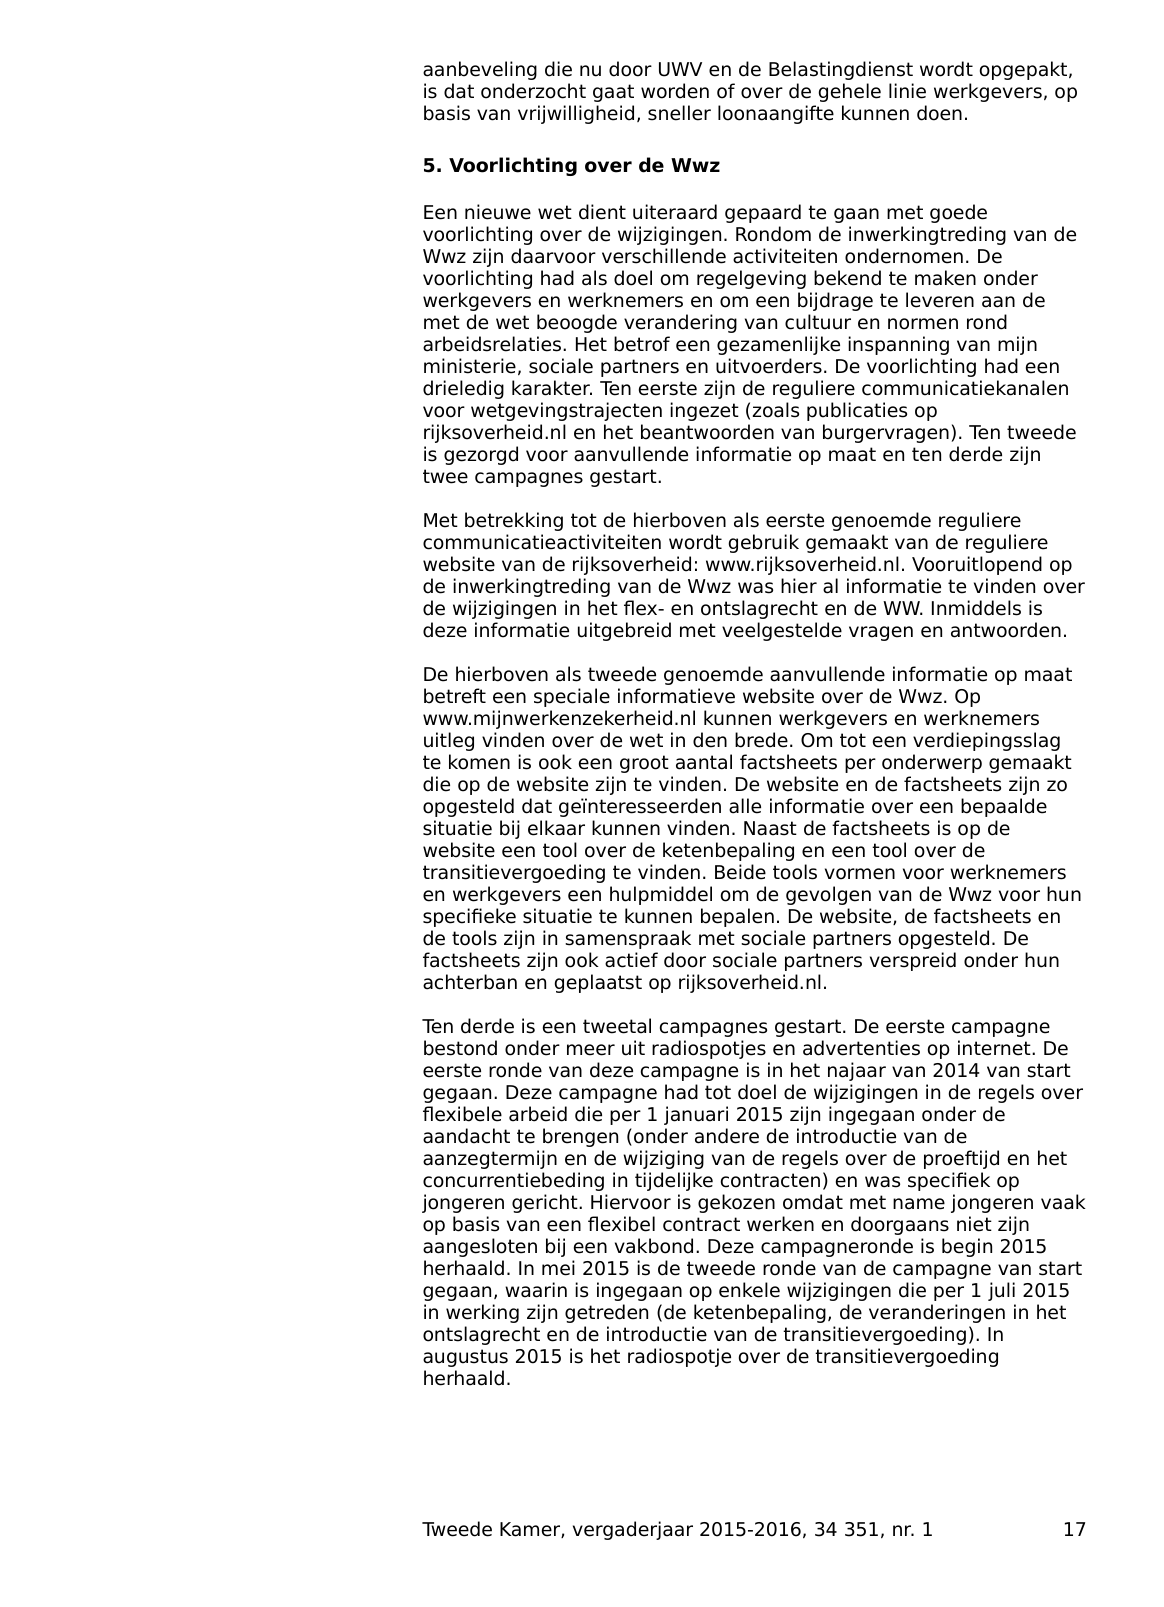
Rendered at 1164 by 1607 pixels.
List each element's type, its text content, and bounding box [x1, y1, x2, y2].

text Ten derde is een tweetal campagnes gestart. De eerste campagne bestond onder meer uit radiospotjes en advertenties op internet. De eerste ronde van deze campagne is in het najaar van 2014 van start gegaan. Deze campagne had tot doel de wijzigingen in de regels over flexibele arbeid die per 1 januari 2015 zijn ingegaan onder de aandacht te brengen (onder andere de introductie van de aanzegtermijn en de wijziging van de regels over de proeftijd en het concurrentiebeding in tijdelijke contracten) en was specifiek op jongeren gericht. Hiervoor is gekozen omdat met name jongeren vaak op basis van een flexibel contract werken en doorgaans niet zijn aangesloten bij een vakbond. Deze campagneronde is begin 2015 herhaald. In mei 2015 is de tweede ronde van de campagne van start gegaan, waarin is ingegaan op enkele wijzigingen die per 1 juli 2015 in werking zijn getreden (de ketenbepaling, de veranderingen in het ontslagrecht en de introductie van de transitievergoeding). In augustus 2015 is het radiospotje over de transitievergoeding herhaald. [422, 1016, 1087, 1389]
text Een nieuwe wet dient uiteraard gepaard te gaan met goede voorlichting over de wijzigingen. Rondom de inwerkingtreding van de Wwz zijn daarvoor verschillende activiteiten ondernomen. De voorlichting had als doel om regelgeving bekend te maken onder werkgevers en werknemers en om een bijdrage te leveren aan de met de wet beoogde verandering van cultuur en normen rond arbeidsrelaties. Het betrof een gezamenlijke inspanning van mijn ministerie, sociale partners en uitvoerders. De voorlichting had een drieledig karakter. Ten eerste zijn de reguliere communicatiekanalen voor wetgevingstrajecten ingezet (zoals publicaties op rijksoverheid.nl en het beantwoorden van burgervragen). Ten tweede is gezorgd voor aanvullende informatie op maat en ten derde zijn twee campagnes gestart. [422, 202, 1087, 488]
text De hierboven als tweede genoemde aanvullende informatie op maat betreft een speciale informatieve website over de Wwz. Op www.mijnwerkenzekerheid.nl kunnen werkgevers en werknemers uitleg vinden over de wet in den brede. Om tot een verdiepingsslag te komen is ook een groot aantal factsheets per onderwerp gemaakt die op de website zijn te vinden. De website en de factsheets zijn zo opgesteld dat geïnteresseerden alle informatie over een bepaalde situatie bij elkaar kunnen vinden. Naast de factsheets is op de website een tool over de ketenbepaling en een tool over de transitievergoeding te vinden. Beide tools vormen voor werknemers en werkgevers een hulpmiddel om de gevolgen van de Wwz voor hun specifieke situatie te kunnen bepalen. De website, de factsheets en de tools zijn in samenspraak met sociale partners opgesteld. De factsheets zijn ook actief door sociale partners verspreid onder hun achterban en geplaatst op rijksoverheid.nl. [422, 664, 1087, 994]
text Met betrekking tot de hierboven als eerste genoemde reguliere communicatieactiviteiten wordt gebruik gemaakt van de reguliere website van de rijksoverheid: www.rijksoverheid.nl. Vooruitlopend op de inwerkingtreding van de Wwz was hier al informatie te vinden over de wijzigingen in het flex- en ontslagrecht en de WW. Inmiddels is deze informatie uitgebreid met veelgestelde vragen en antwoorden. [422, 510, 1087, 642]
subtitle 5. Voorlichting over de Wwz [422, 155, 1087, 177]
text aanbeveling die nu door UWV en de Belastingdienst wordt opgepakt, is dat onderzocht gaat worden of over de gehele linie werkgevers, op basis van vrijwilligheid, sneller loonaangifte kunnen doen. [422, 59, 1087, 125]
